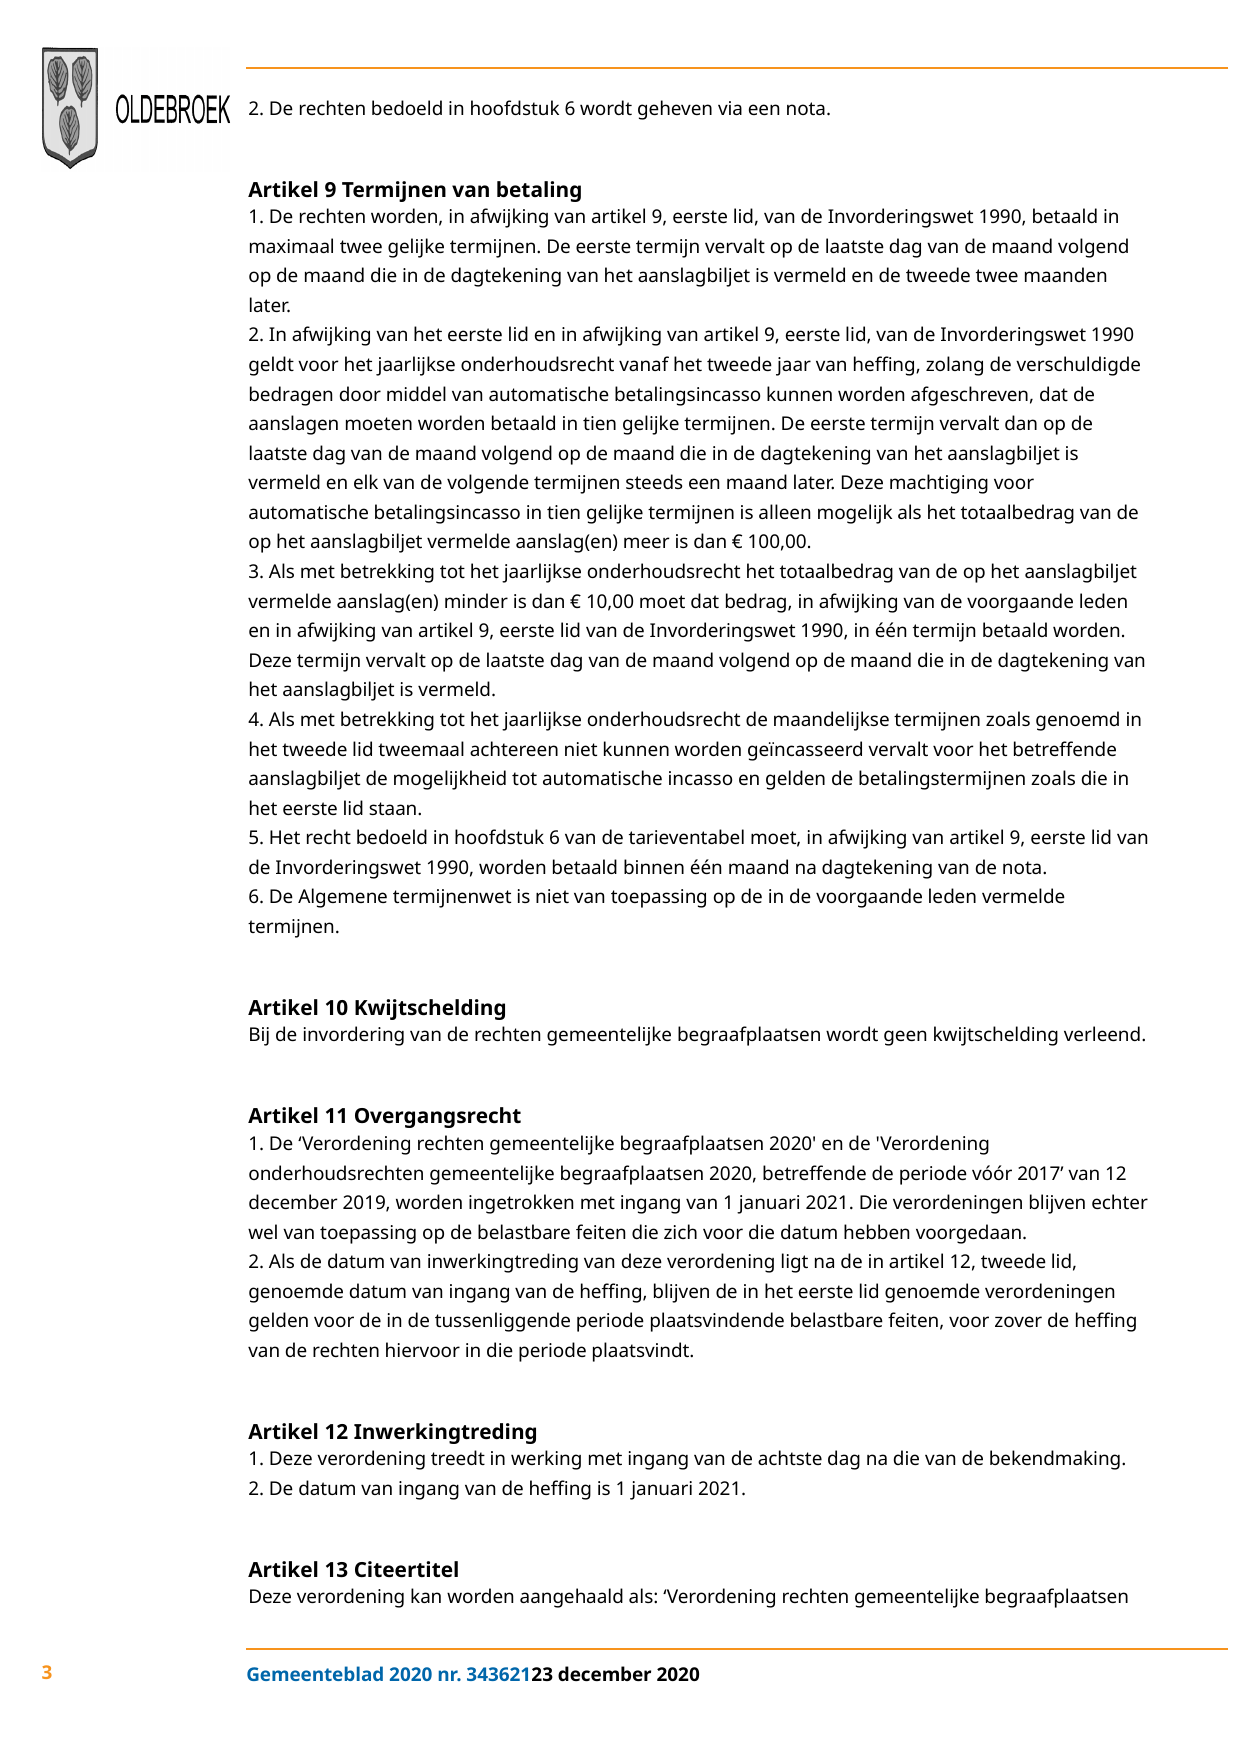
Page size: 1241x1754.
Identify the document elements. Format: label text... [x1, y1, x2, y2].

text 1. De ‘Verordening rechten gemeentelijke begraafplaatsen 2020' en de 'Verordening onderhoudsrechten gemeentelijke begraafplaatsen 2020, betreffende de periode vóór 2017’ van 12 december 2019, worden ingetrokken met ingang van 1 januari 2021. Die verordeningen blijven echter wel van toepassing op de belastbare feiten die zich voor die datum hebben voorgedaan. [248, 1130, 1152, 1244]
text 2. De rechten bedoeld in hoofdstuk 6 wordt geheven via een nota. [248, 95, 1152, 121]
picture [41, 47, 231, 172]
text Artikel 11 Overgangsrecht [248, 1102, 1152, 1130]
text 6. De Algemene termijnenwet is niet van toepassing op de in de voorgaande leden vermelde termijnen. [248, 884, 1152, 939]
text Artikel 12 Inwerkingtreding [248, 1417, 1152, 1446]
text Artikel 10 Kwijtschelding [248, 993, 1152, 1022]
text Artikel 13 Citeertitel [248, 1555, 1152, 1584]
text 5. Het recht bedoeld in hoofdstuk 6 van de tarieventabel moet, in afwijking van artikel 9, eerste lid van de Invorderingswet 1990, worden betaald binnen één maand na dagtekening van de nota. [248, 824, 1152, 880]
text 2. De datum van ingang van de heffing is 1 januari 2021. [248, 1475, 1152, 1501]
text Deze verordening kan worden aangehaald als: ‘Verordening rechten gemeentelijke begraafplaatsen [248, 1584, 1152, 1609]
text 2. Als de datum van inwerkingtreding van deze verordening ligt na de in artikel 12, tweede lid, genoemde datum van ingang van de heffing, blijven de in het eerste lid genoemde verordeningen gelden voor de in de tussenliggende periode plaatsvindende belastbare feiten, voor zover de heffing van de rechten hiervoor in die periode plaatsvindt. [248, 1248, 1152, 1363]
text 1. Deze verordening treedt in werking met ingang van de achtste dag na die van de bekendmaking. [248, 1446, 1152, 1471]
text Artikel 9 Termijnen van betaling [248, 175, 1152, 203]
text 2. In afwijking van het eerste lid en in afwijking van artikel 9, eerste lid, van de Invorderingswet 1990 geldt voor het jaarlijkse onderhoudsrecht vanaf het tweede jaar van heffing, zolang de verschuldigde bedragen door middel van automatische betalingsincasso kunnen worden afgeschreven, dat de aanslagen moeten worden betaald in tien gelijke termijnen. De eerste termijn vervalt dan op de laatste dag van de maand volgend op de maand die in de dagtekening van het aanslagbiljet is vermeld en elk van de volgende termijnen steeds een maand later. Deze machtiging voor automatische betalingsincasso in tien gelijke termijnen is alleen mogelijk als het totaalbedrag van de op het aanslagbiljet vermelde aanslag(en) meer is dan € 100,00. [248, 322, 1152, 554]
text 1. De rechten worden, in afwijking van artikel 9, eerste lid, van de Invorderingswet 1990, betaald in maximaal twee gelijke termijnen. De eerste termijn vervalt op de laatste dag van de maand volgend op de maand die in de dagtekening van het aanslagbiljet is vermeld en de tweede twee maanden later. [248, 203, 1152, 318]
text 3. Als met betrekking tot het jaarlijkse onderhoudsrecht het totaalbedrag van de op het aanslagbiljet vermelde aanslag(en) minder is dan € 10,00 moet dat bedrag, in afwijking van de voorgaande leden en in afwijking van artikel 9, eerste lid van de Invorderingswet 1990, in één termijn betaald worden. Deze termijn vervalt op de laatste dag van de maand volgend op de maand die in de dagtekening van het aanslagbiljet is vermeld. [248, 558, 1152, 702]
text 4. Als met betrekking tot het jaarlijkse onderhoudsrecht de maandelijkse termijnen zoals genoemd in het tweede lid tweemaal achtereen niet kunnen worden geïncasseerd vervalt voor het betreffende aanslagbiljet de mogelijkheid tot automatische incasso en gelden de betalingstermijnen zoals die in het eerste lid staan. [248, 706, 1152, 821]
text Bij de invordering van de rechten gemeentelijke begraafplaatsen wordt geen kwijtschelding verleend. [248, 1022, 1152, 1047]
